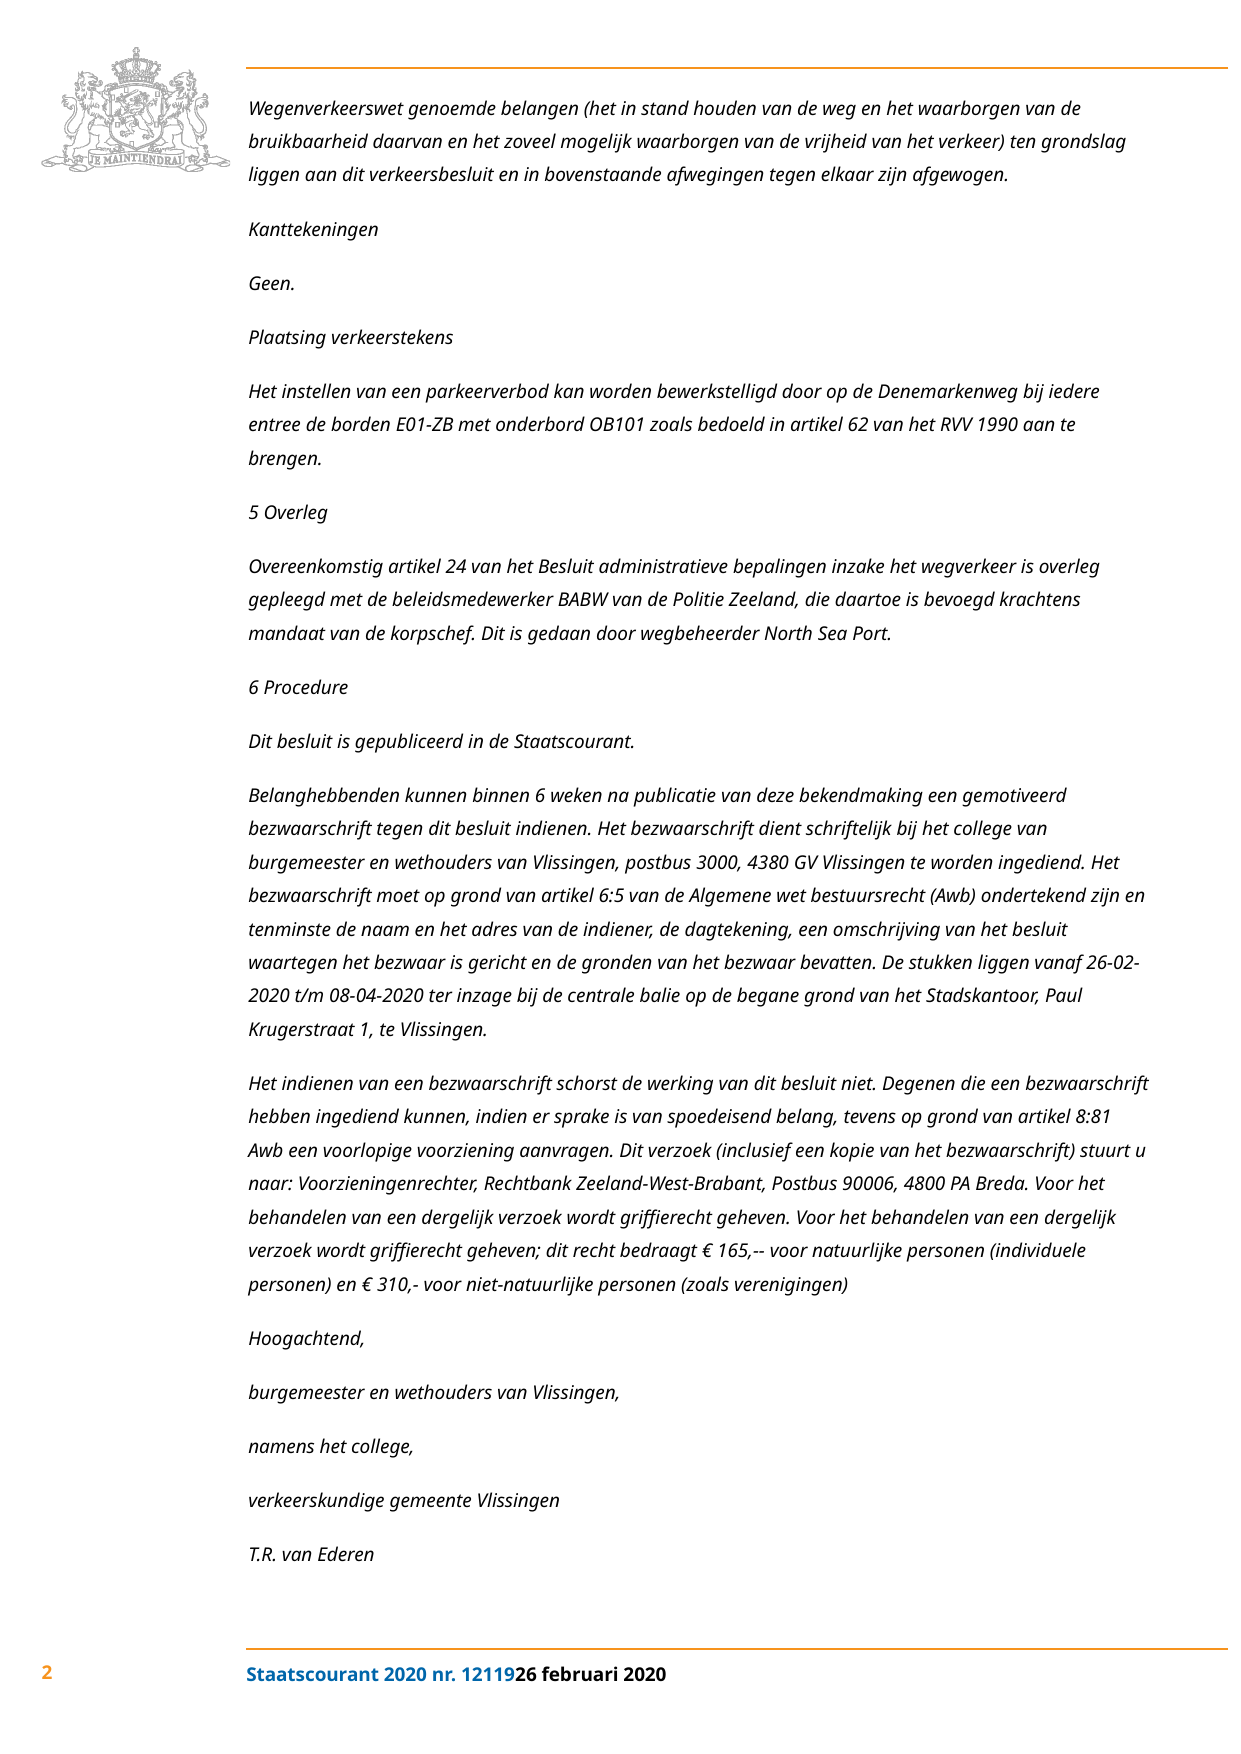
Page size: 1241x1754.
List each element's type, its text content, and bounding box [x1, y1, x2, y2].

text T.R. van Ederen [248, 1541, 1152, 1567]
text Geen. [248, 270, 1152, 296]
text 5 Overleg [248, 499, 1152, 524]
text burgemeester en wethouders van Vlissingen, [248, 1379, 1152, 1404]
text Belanghebbenden kunnen binnen 6 weken na publicatie van deze bekendmaking een gemotiveerd bezwaarschrift tegen dit besluit indienen. Het bezwaarschrift dient schriftelijk bij het college van burgemeester en wethouders van Vlissingen, postbus 3000, 4380 GV Vlissingen te worden ingediend. Het bezwaarschrift moet op grond van artikel 6:5 van de Algemene wet bestuursrecht (Awb) ondertekend zijn en tenminste de naam en het adres van de indiener, de dagtekening, een omschrijving van het besluit waartegen het bezwaar is gericht en de gronden van het bezwaar bevatten. De stukken liggen vanaf 26-02-2020 t/m 08-04-2020 ter inzage bij de centrale balie op de begane grond van het Stadskantoor, Paul Krugerstraat 1, te Vlissingen. [248, 782, 1152, 1042]
text Kanttekeningen [248, 216, 1152, 241]
text Dit besluit is gepubliceerd in de Staatscourant. [248, 728, 1152, 754]
text Het instellen van een parkeerverbod kan worden bewerkstelligd door op de Denemarkenweg bij iedere entree de borden E01-ZB met onderbord OB101 zoals bedoeld in artikel 62 van het RVV 1990 aan te brengen. [248, 378, 1152, 471]
text 6 Procedure [248, 674, 1152, 699]
text Overeenkomstig artikel 24 van het Besluit administratieve bepalingen inzake het wegverkeer is overleg gepleegd met de beleidsmedewerker BABW van de Politie Zeeland, die daartoe is bevoegd krachtens mandaat van de korpschef. Dit is gedaan door wegbeheerder North Sea Port. [248, 553, 1152, 646]
text verkeerskundige gemeente Vlissingen [248, 1487, 1152, 1513]
text Het indienen van een bezwaarschrift schorst de werking van dit besluit niet. Degenen die een bezwaarschrift hebben ingediend kunnen, indien er sprake is van spoedeisend belang, tevens op grond van artikel 8:81 Awb een voorlopige voorziening aanvragen. Dit verzoek (inclusief een kopie van het bezwaarschrift) stuurt u naar: Voorzieningenrechter, Rechtbank Zeeland-West-Brabant, Postbus 90006, 4800 PA Breda. Voor het behandelen van een dergelijk verzoek wordt griffierecht geheven. Voor het behandelen van een dergelijk verzoek wordt griffierecht geheven; dit recht bedraagt € 165,-- voor natuurlijke personen (individuele personen) en € 310,- voor niet-natuurlijke personen (zoals verenigingen) [248, 1070, 1152, 1296]
text Wegenverkeerswet genoemde belangen (het in stand houden van de weg en het waarborgen van de bruikbaarheid daarvan en het zoveel mogelijk waarborgen van de vrijheid van het verkeer) ten grondslag liggen aan dit verkeersbesluit en in bovenstaande afwegingen tegen elkaar zijn afgewogen. [248, 95, 1152, 187]
text Hoogachtend, [248, 1325, 1152, 1351]
text namens het college, [248, 1433, 1152, 1459]
picture [41, 47, 231, 172]
text Plaatsing verkeerstekens [248, 324, 1152, 349]
